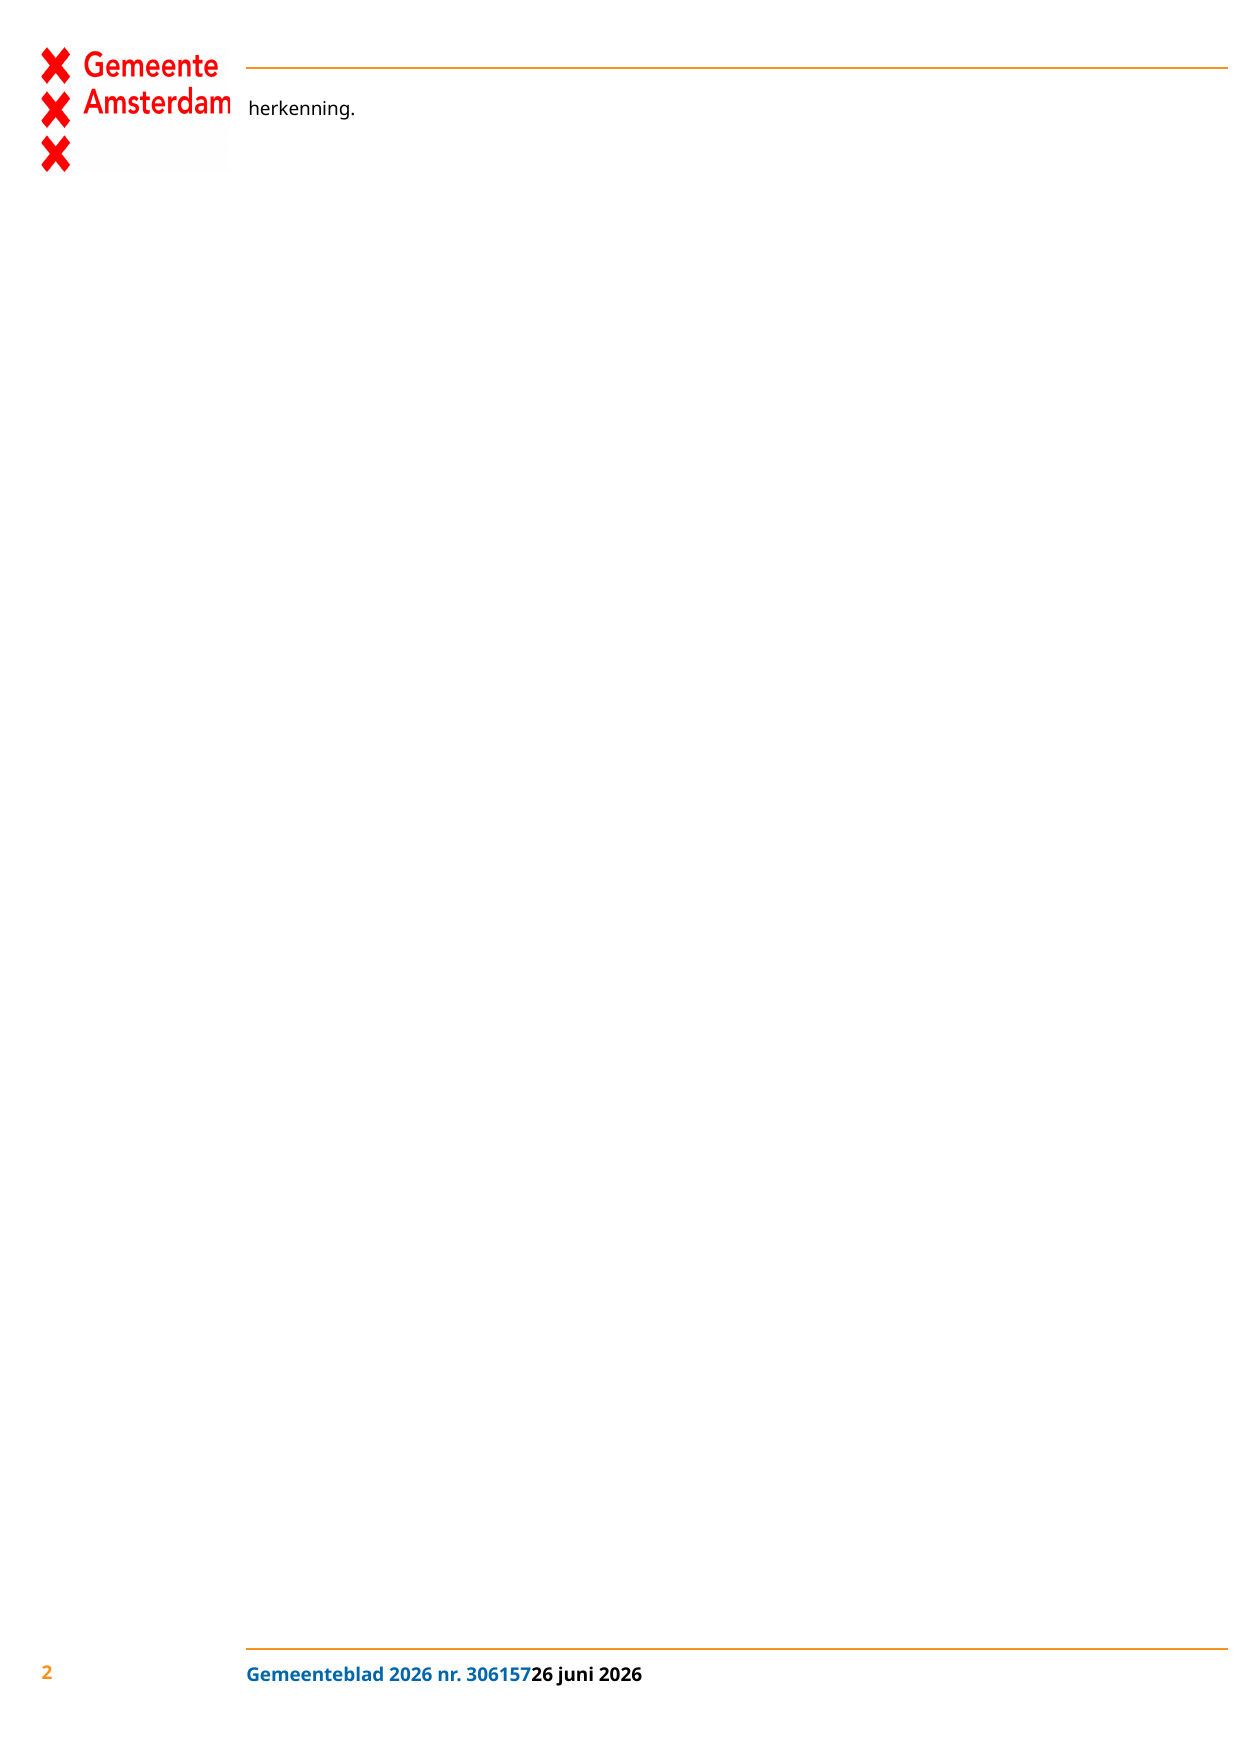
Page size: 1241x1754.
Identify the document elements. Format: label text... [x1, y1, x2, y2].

text herkenning. [248, 95, 1152, 121]
picture [41, 47, 231, 172]
